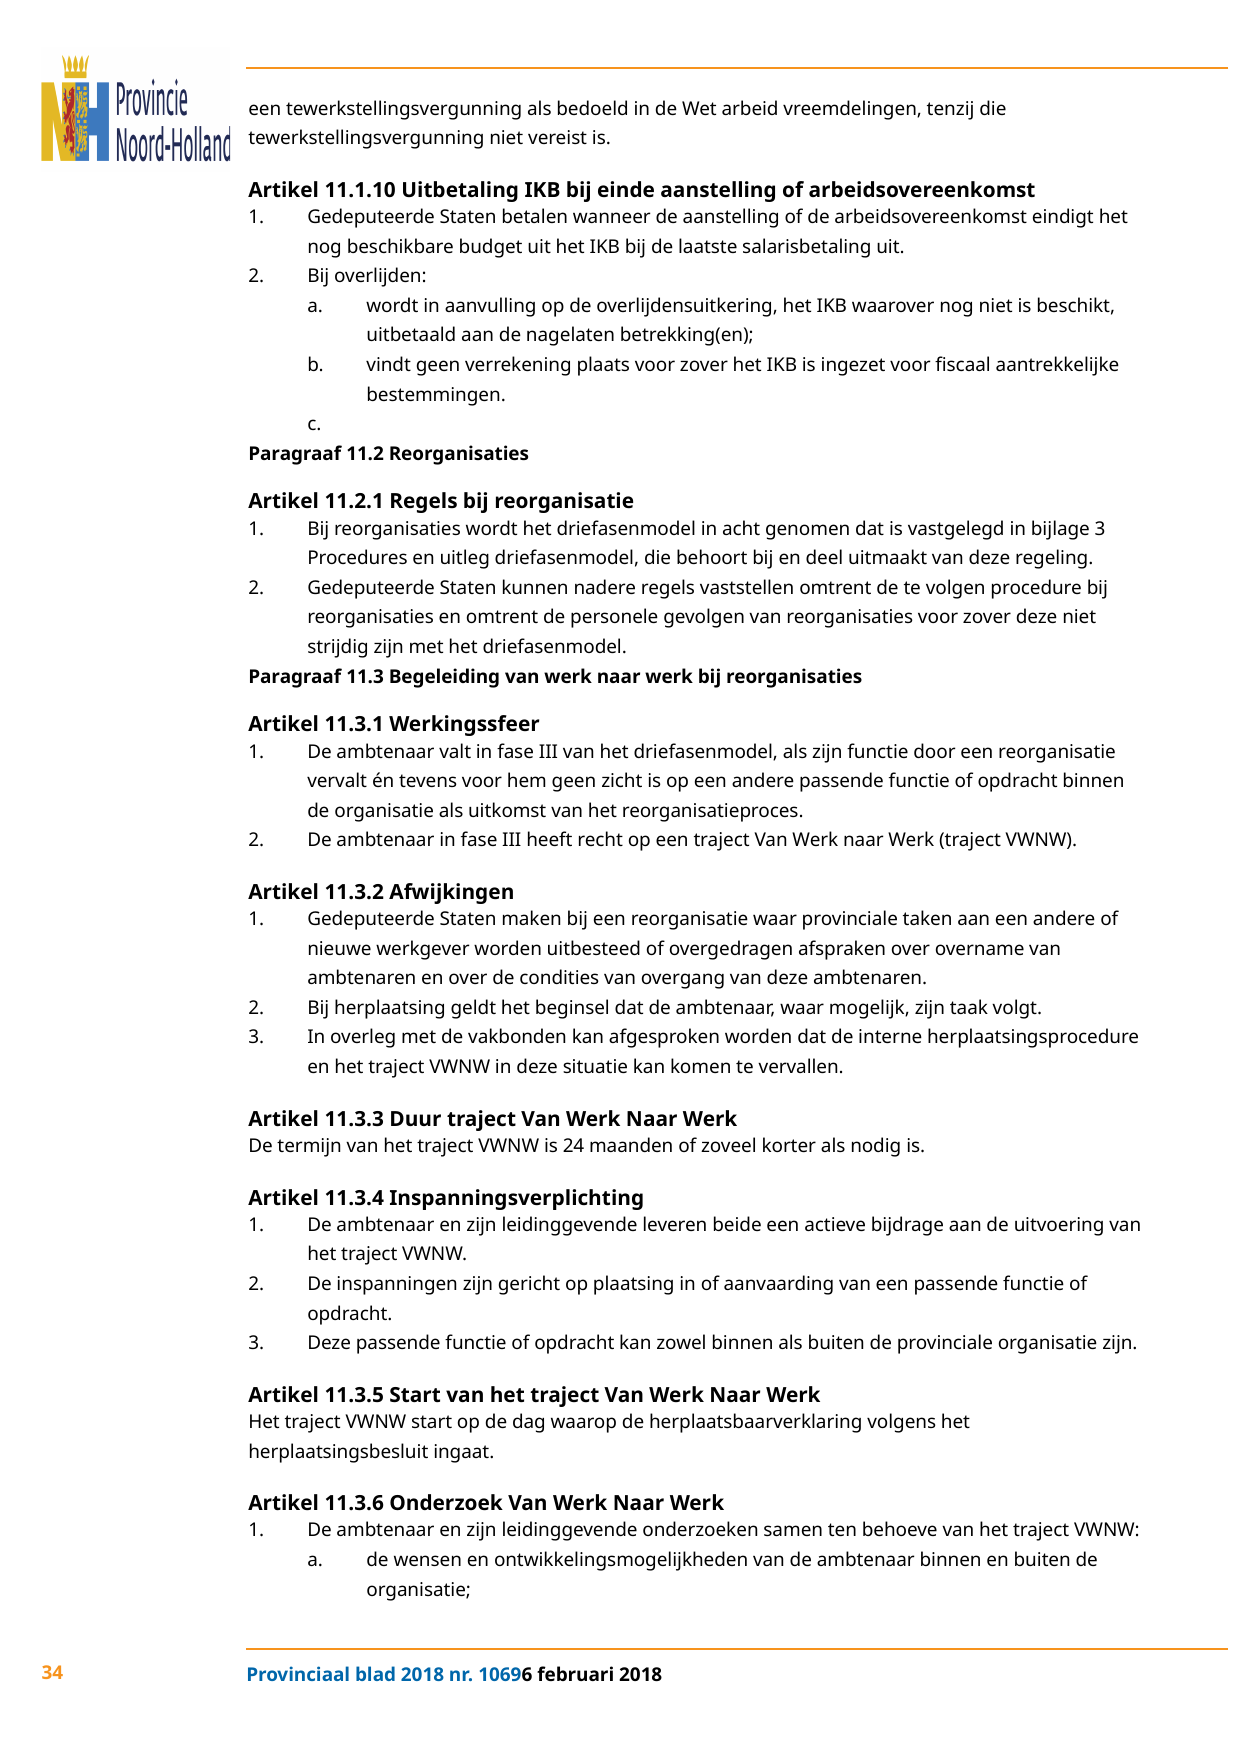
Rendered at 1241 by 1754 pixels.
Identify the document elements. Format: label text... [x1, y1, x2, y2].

text Artikel 11.3.4 Inspanningsverplichting [248, 1183, 1152, 1211]
list wordt in aanvulling op de overlijdensuitkering, het IKB waarover nog niet is beschikt, uitbetaald aan de nagelaten betrekking(en); [307, 292, 1152, 347]
list Gedeputeerde Staten betalen wanneer de aanstelling of de arbeidsovereenkomst eindigt het nog beschikbare budget uit het IKB bij de laatste salarisbetaling uit. [248, 203, 1152, 258]
list vindt geen verrekening plaats voor zover het IKB is ingezet voor fiscaal aantrekkelijke bestemmingen. [307, 351, 1152, 406]
text Artikel 11.3.1 Werkingssfeer [248, 709, 1152, 738]
list De ambtenaar en zijn leidinggevende onderzoeken samen ten behoeve van het traject VWNW: [248, 1517, 1152, 1542]
list de wensen en ontwikkelingsmogelijkheden van de ambtenaar binnen en buiten de organisatie; [307, 1546, 1152, 1602]
list Gedeputeerde Staten maken bij een reorganisatie waar provinciale taken aan een andere of nieuwe werkgever worden uitbesteed of overgedragen afspraken over overname van ambtenaren en over de condities van overgang van deze ambtenaren. [248, 905, 1152, 990]
list Bij reorganisaties wordt het driefasenmodel in acht genomen dat is vastgelegd in bijlage 3 Procedures en uitleg driefasenmodel, die behoort bij en deel uitmaakt van deze regeling. [248, 515, 1152, 570]
text Paragraaf 11.2 Reorganisaties [248, 440, 1152, 466]
text Paragraaf 11.3 Begeleiding van werk naar werk bij reorganisaties [248, 663, 1152, 688]
text Artikel 11.3.2 Afwijkingen [248, 877, 1152, 905]
text Artikel 11.1.10 Uitbetaling IKB bij einde aanstelling of arbeidsovereenkomst [248, 175, 1152, 203]
text Artikel 11.2.1 Regels bij reorganisatie [248, 486, 1152, 515]
text Artikel 11.3.3 Duur traject Van Werk Naar Werk [248, 1104, 1152, 1132]
list Deze passende functie of opdracht kan zowel binnen als buiten de provinciale organisatie zijn. [248, 1329, 1152, 1355]
text De termijn van het traject VWNW is 24 maanden of zoveel korter als nodig is. [248, 1132, 1152, 1158]
list De ambtenaar valt in fase III van het driefasenmodel, als zijn functie door een reorganisatie vervalt én tevens voor hem geen zicht is op een andere passende functie of opdracht binnen de organisatie als uitkomst van het reorganisatieproces. [248, 738, 1152, 823]
list De inspanningen zijn gericht op plaatsing in of aanvaarding van een passende functie of opdracht. [248, 1270, 1152, 1326]
list Bij herplaatsing geldt het beginsel dat de ambtenaar, waar mogelijk, zijn taak volgt. [248, 994, 1152, 1020]
text Artikel 11.3.5 Start van het traject Van Werk Naar Werk [248, 1380, 1152, 1408]
text Het traject VWNW start op de dag waarop de herplaatsbaarverklaring volgens het herplaatsingsbesluit ingaat. [248, 1408, 1152, 1463]
list De ambtenaar en zijn leidinggevende leveren beide een actieve bijdrage aan de uitvoering van het traject VWNW. [248, 1211, 1152, 1266]
list Bij overlijden: [248, 262, 1152, 288]
list Gedeputeerde Staten kunnen nadere regels vaststellen omtrent de te volgen procedure bij reorganisaties en omtrent de personele gevolgen van reorganisaties voor zover deze niet strijdig zijn met het driefasenmodel. [248, 574, 1152, 659]
picture [41, 47, 231, 172]
list In overleg met de vakbonden kan afgesproken worden dat de interne herplaatsingsprocedure en het traject VWNW in deze situatie kan komen te vervallen. [248, 1024, 1152, 1079]
text een tewerkstellingsvergunning als bedoeld in de Wet arbeid vreemdelingen, tenzij die tewerkstellingsvergunning niet vereist is. [248, 95, 1152, 150]
text Artikel 11.3.6 Onderzoek Van Werk Naar Werk [248, 1488, 1152, 1517]
list De ambtenaar in fase III heeft recht op een traject Van Werk naar Werk (traject VWNW). [248, 827, 1152, 852]
